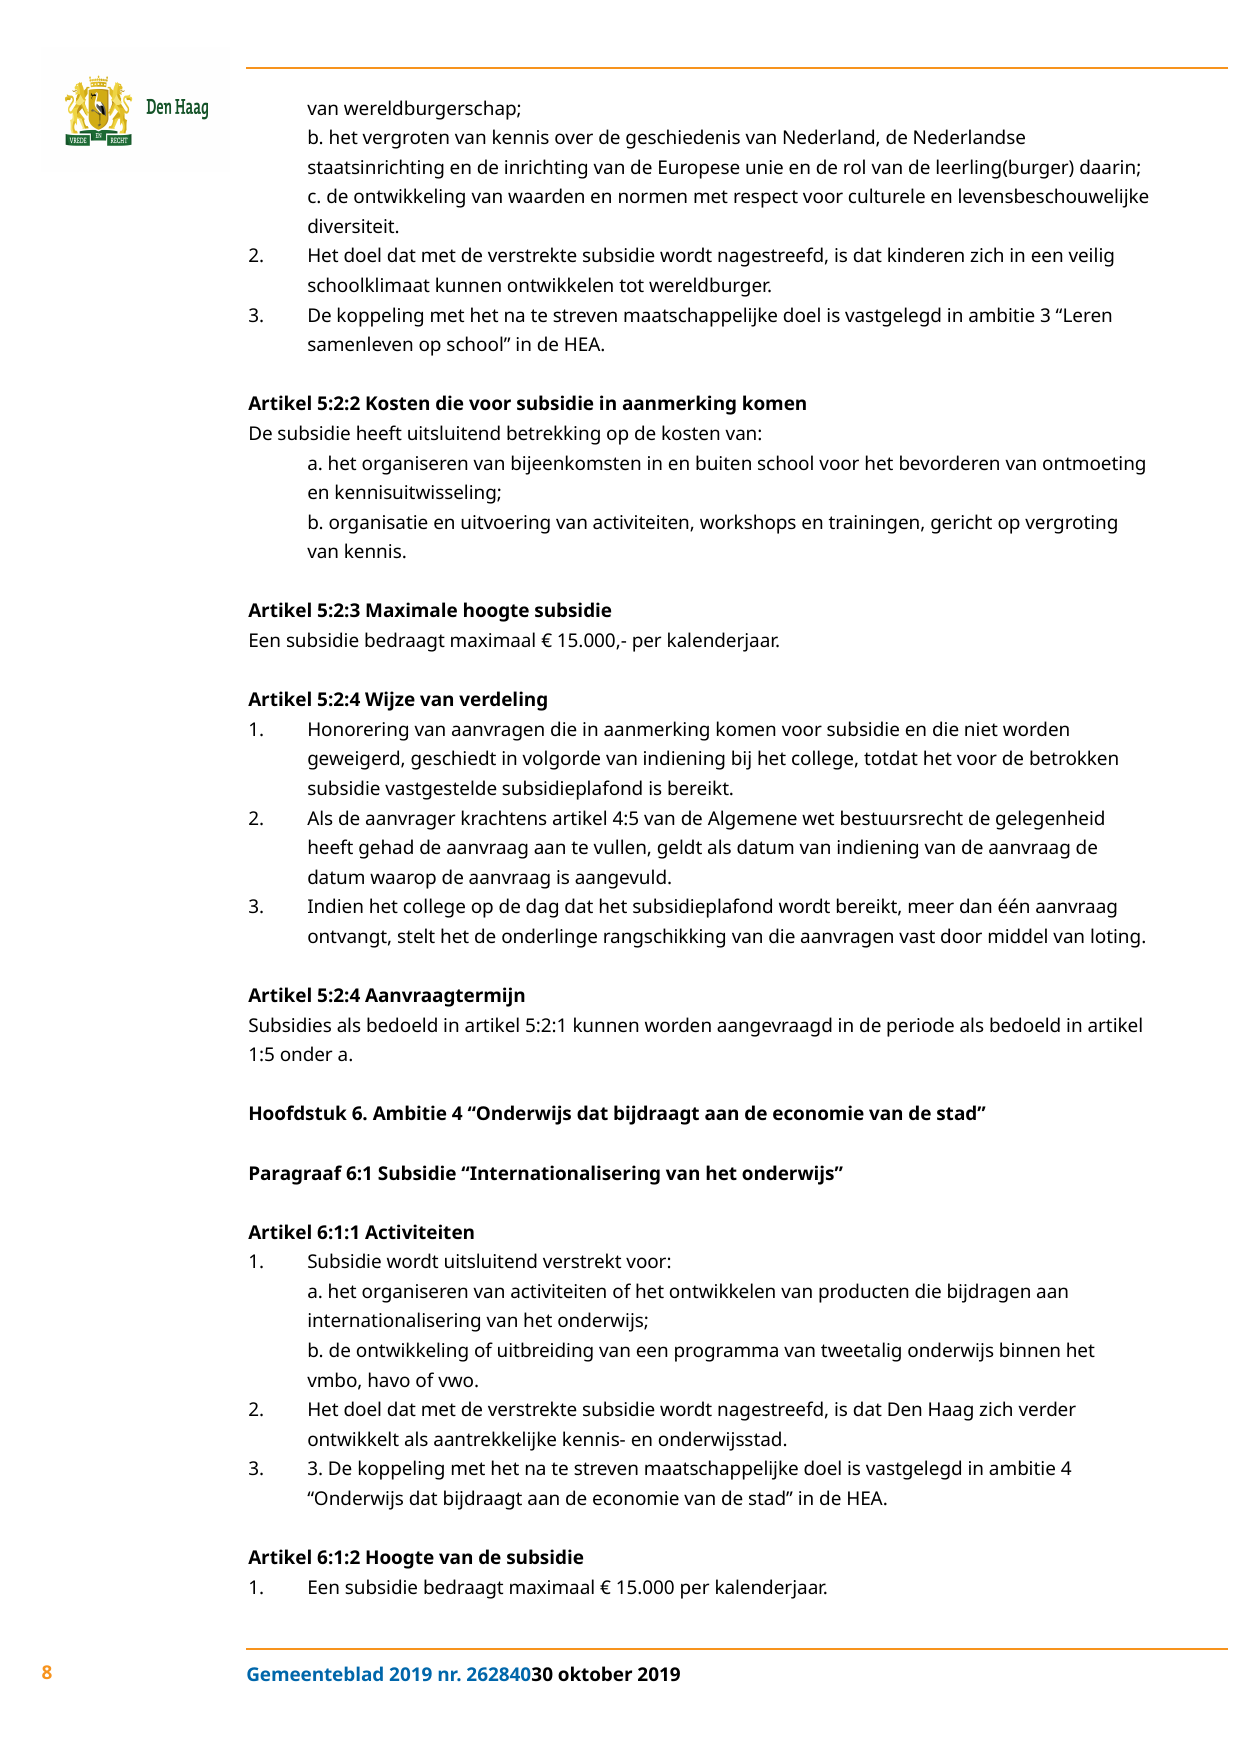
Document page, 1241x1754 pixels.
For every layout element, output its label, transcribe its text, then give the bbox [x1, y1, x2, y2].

list Subsidie wordt uitsluitend verstrekt voor: [248, 1248, 1152, 1274]
text Artikel 5:2:2 Kosten die voor subsidie in aanmerking komen [248, 391, 1152, 416]
text Hoofdstuk 6. Ambitie 4 “Onderwijs dat bijdraagt aan de economie van de stad” [248, 1101, 1152, 1126]
list Honorering van aanvragen die in aanmerking komen voor subsidie en die niet worden geweigerd, geschiedt in volgorde van indiening bij het college, totdat het voor de betrokken subsidie vastgestelde subsidieplafond is bereikt. [248, 716, 1152, 801]
list 3. De koppeling met het na te streven maatschappelijke doel is vastgelegd in ambitie 4 “Onderwijs dat bijdraagt aan de economie van de stad” in de HEA. [248, 1456, 1152, 1511]
text Artikel 5:2:4 Aanvraagtermijn [248, 982, 1152, 1008]
text Een subsidie bedraagt maximaal € 15.000,- per kalenderjaar. [248, 627, 1152, 653]
list De koppeling met het na te streven maatschappelijke doel is vastgelegd in ambitie 3 “Leren samenleven op school” in de HEA. [248, 302, 1152, 357]
list a. het organiseren van bijeenkomsten in en buiten school voor het bevorderen van ontmoeting en kennisuitwisseling; [248, 450, 1152, 505]
list b. organisatie en uitvoering van activiteiten, workshops en trainingen, gericht op vergroting van kennis. [248, 509, 1152, 564]
list Als de aanvrager krachtens artikel 4:5 van de Algemene wet bestuursrecht de gelegenheid heeft gehad de aanvraag aan te vullen, geldt als datum van indiening van de aanvraag de datum waarop de aanvraag is aangevuld. [248, 805, 1152, 890]
text Artikel 6:1:1 Activiteiten [248, 1219, 1152, 1245]
list Het doel dat met de verstrekte subsidie wordt nagestreefd, is dat kinderen zich in een veilig schoolklimaat kunnen ontwikkelen tot wereldburger. [248, 243, 1152, 298]
list van wereldburgerschap; [248, 95, 1152, 121]
text Subsidies als bedoeld in artikel 5:2:1 kunnen worden aangevraagd in de periode als bedoeld in artikel 1:5 onder a. [248, 1012, 1152, 1067]
text Artikel 5:2:4 Wijze van verdeling [248, 686, 1152, 712]
text Paragraaf 6:1 Subsidie “Internationalisering van het onderwijs” [248, 1160, 1152, 1186]
text Artikel 6:1:2 Hoogte van de subsidie [248, 1544, 1152, 1570]
list b. de ontwikkeling of uitbreiding van een programma van tweetalig onderwijs binnen het vmbo, havo of vwo. [248, 1337, 1152, 1393]
text De subsidie heeft uitsluitend betrekking op de kosten van: [248, 420, 1152, 446]
list b. het vergroten van kennis over de geschiedenis van Nederland, de Nederlandse staatsinrichting en de inrichting van de Europese unie en de rol van de leerling(burger) daarin; [248, 124, 1152, 180]
text Artikel 5:2:3 Maximale hoogte subsidie [248, 598, 1152, 623]
list Het doel dat met de verstrekte subsidie wordt nagestreefd, is dat Den Haag zich verder ontwikkelt als aantrekkelijke kennis- en onderwijsstad. [248, 1396, 1152, 1452]
list a. het organiseren van activiteiten of het ontwikkelen van producten die bijdragen aan internationalisering van het onderwijs; [248, 1278, 1152, 1333]
list Een subsidie bedraagt maximaal € 15.000 per kalenderjaar. [248, 1574, 1152, 1600]
picture [41, 47, 231, 172]
list Indien het college op de dag dat het subsidieplafond wordt bereikt, meer dan één aanvraag ontvangt, stelt het de onderlinge rangschikking van die aanvragen vast door middel van loting. [248, 893, 1152, 949]
list c. de ontwikkeling van waarden en normen met respect voor culturele en levensbeschouwelijke diversiteit. [248, 183, 1152, 239]
